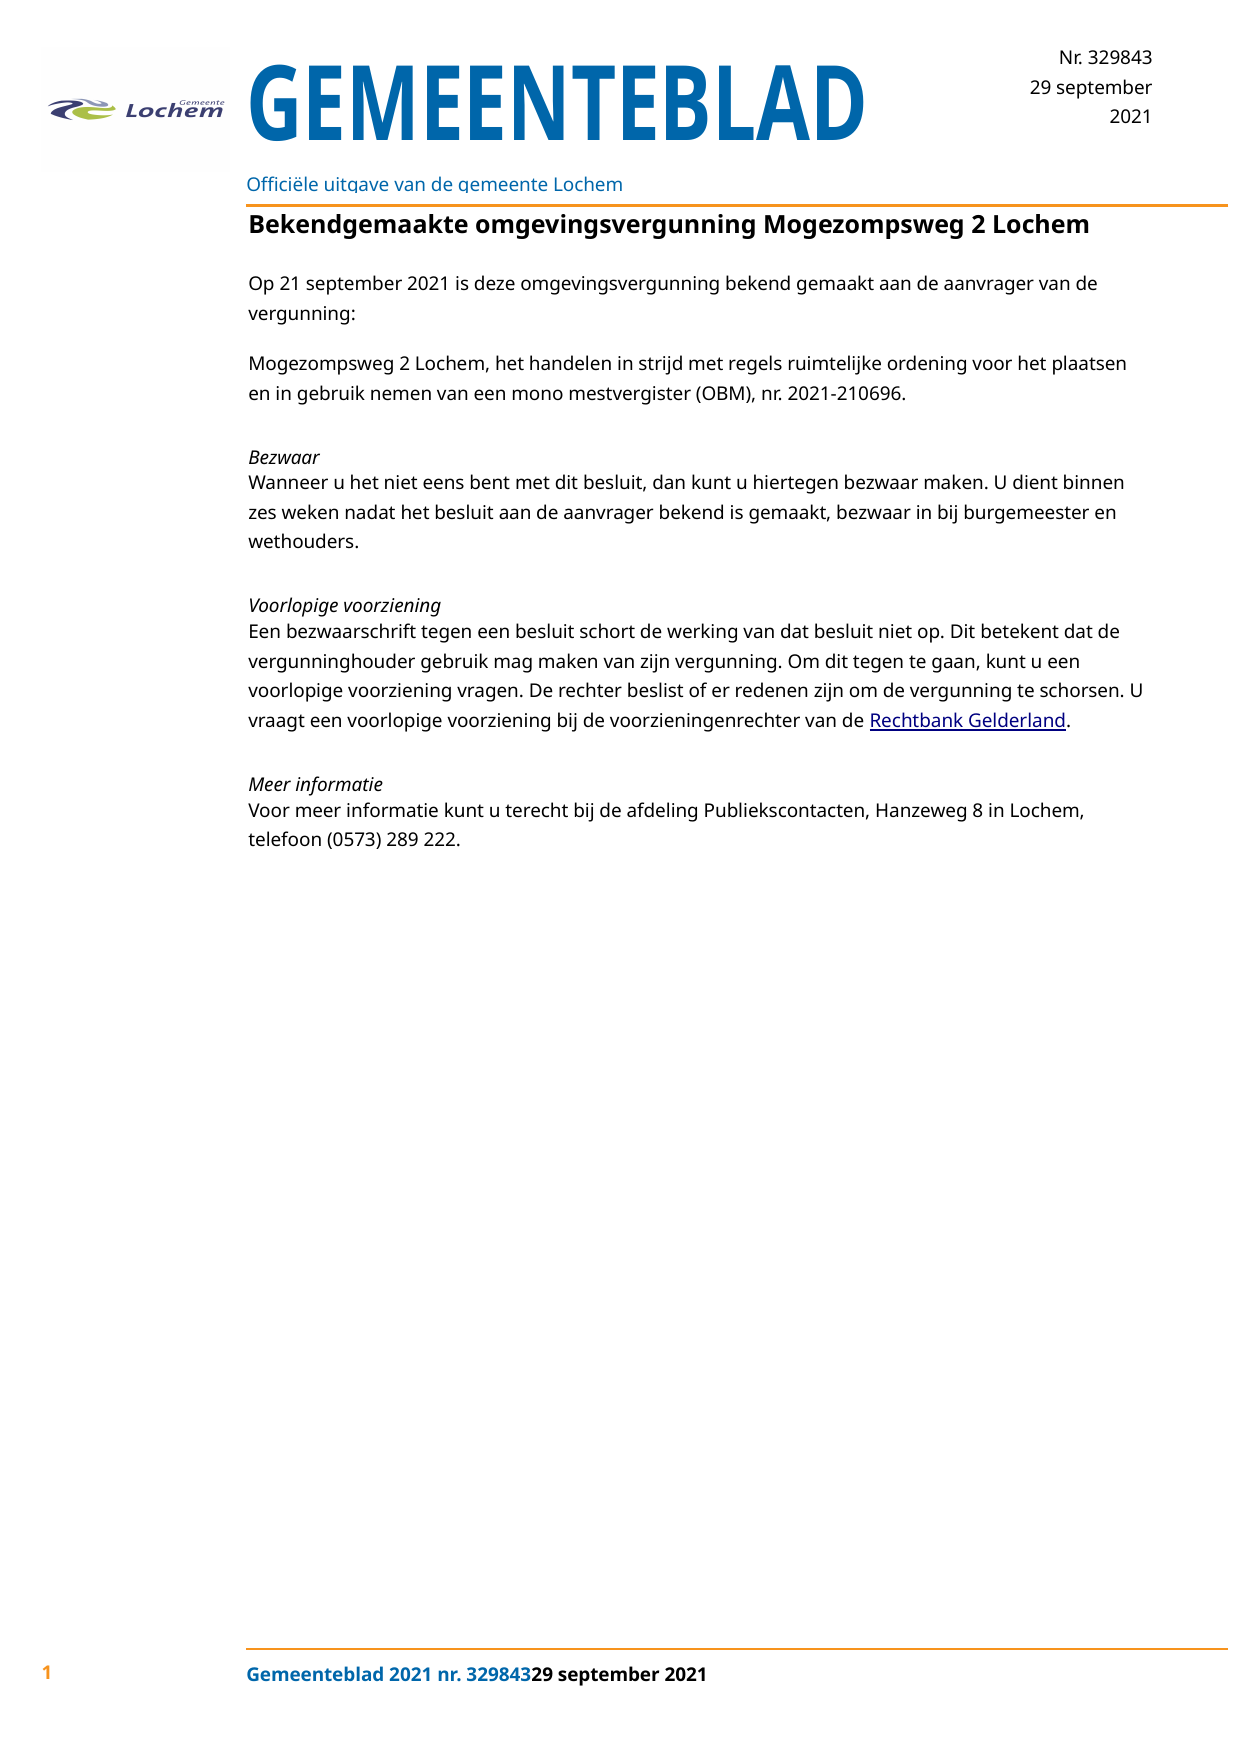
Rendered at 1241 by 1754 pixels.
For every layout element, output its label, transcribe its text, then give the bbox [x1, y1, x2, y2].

text Wanneer u het niet eens bent met dit besluit, dan kunt u hiertegen bezwaar maken. U dient binnen zes weken nadat het besluit aan de aanvrager bekend is gemaakt, bezwaar in bij burgemeester en wethouders. [248, 469, 1152, 554]
text Een bezwaarschrift tegen een besluit schort de werking van dat besluit niet op. Dit betekent dat de vergunninghouder gebruik mag maken van zijn vergunning. Om dit tegen te gaan, kunt u een voorlopige voorziening vragen. De rechter beslist of er redenen zijn om de vergunning te schorsen. U vraagt een voorlopige voorziening bij de voorzieningenrechter van de Rechtbank Gelderland. [248, 618, 1152, 733]
text Meer informatie [248, 771, 1152, 797]
text Op 21 september 2021 is deze omgevingsvergunning bekend gemaakt aan de aanvrager van de vergunning: [248, 270, 1152, 326]
text Voorlopige voorziening [248, 593, 1152, 618]
text Bekendgemaakte omgevingsvergunning Mogezompsweg 2 Lochem [248, 207, 1152, 241]
text Bezwaar [248, 444, 1152, 469]
text Voor meer informatie kunt u terecht bij de afdeling Publiekscontacten, Hanzeweg 8 in Lochem, telefoon (0573) 289 222. [248, 797, 1152, 852]
picture [41, 47, 231, 172]
text Mogezompsweg 2 Lochem, het handelen in strijd met regels ruimtelijke ordening voor het plaatsen en in gebruik nemen van een mono mestvergister (OBM), nr. 2021-210696. [248, 350, 1152, 406]
